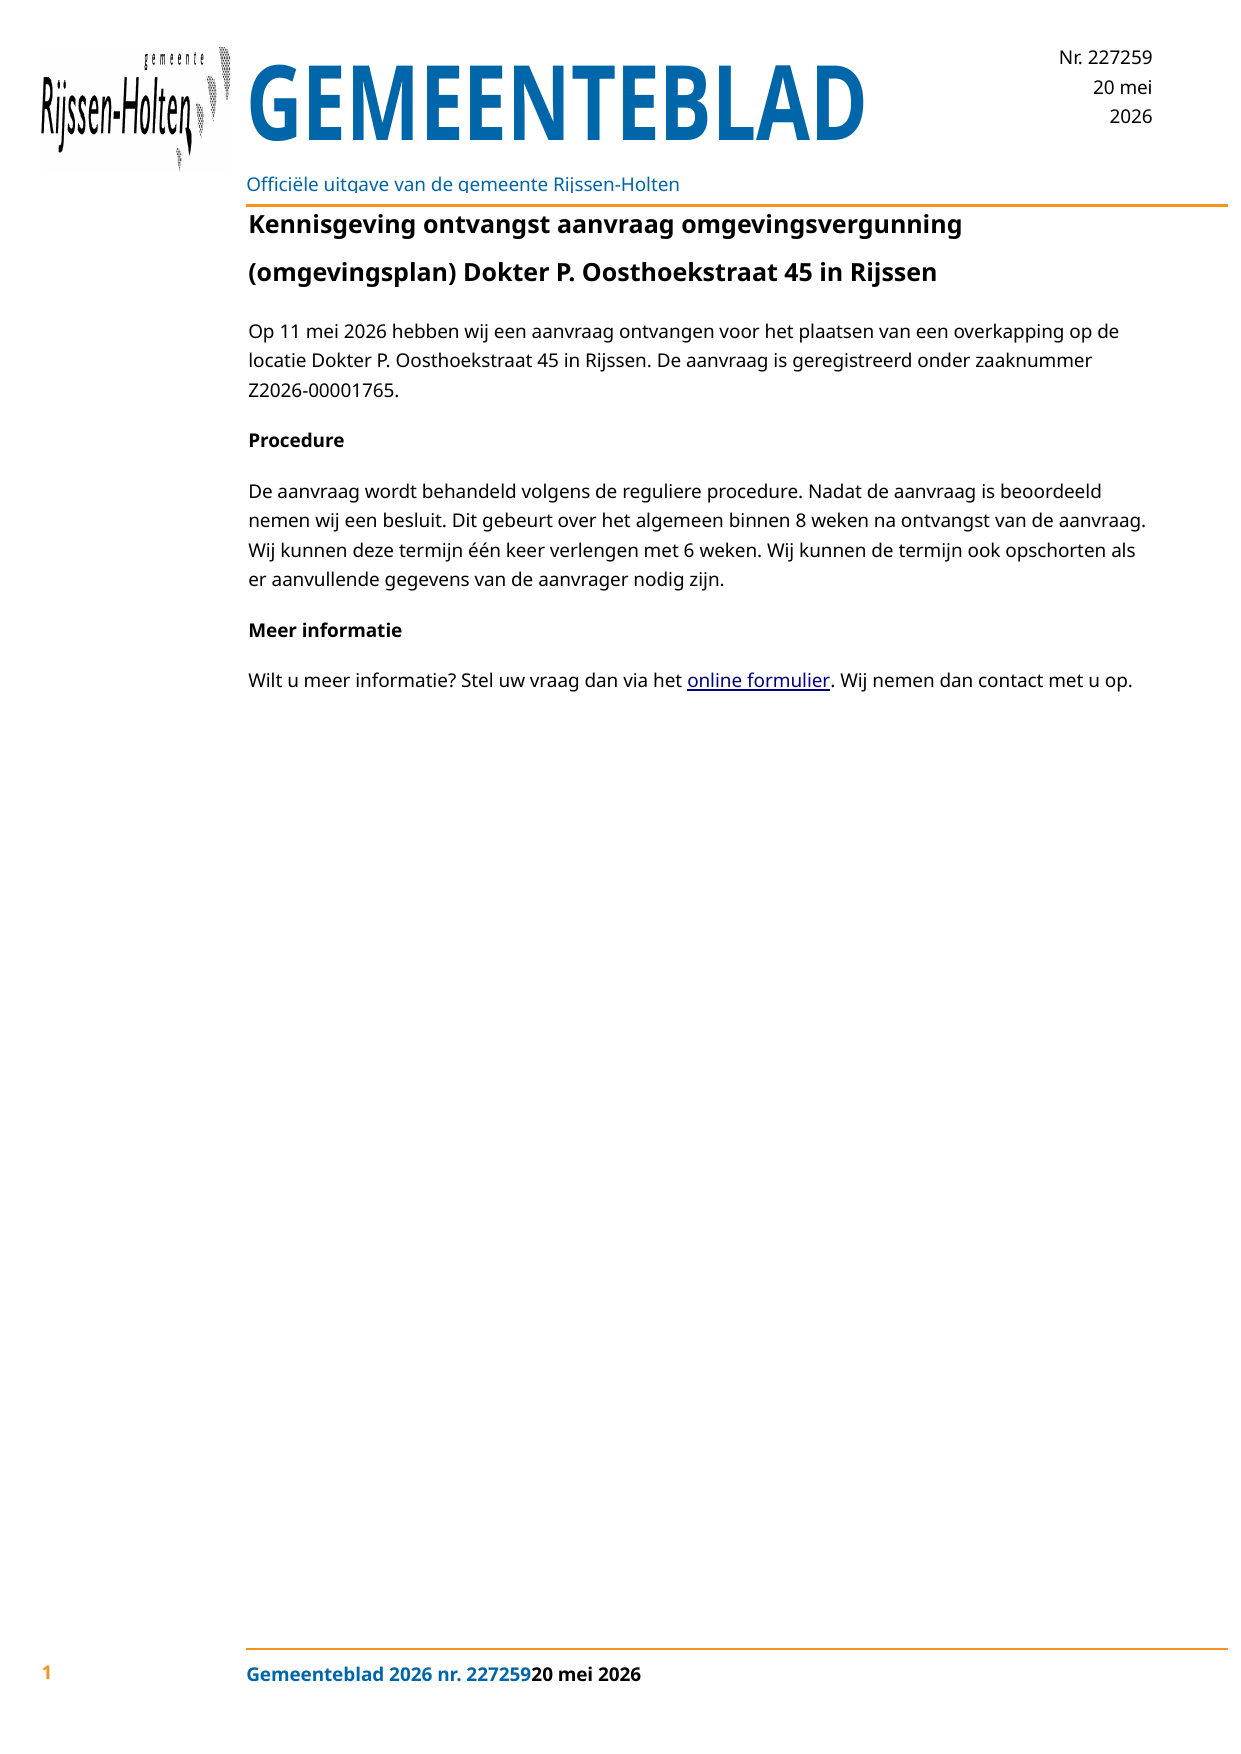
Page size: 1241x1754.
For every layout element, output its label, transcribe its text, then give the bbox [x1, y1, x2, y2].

text Op 11 mei 2026 hebben wij een aanvraag ontvangen voor het plaatsen van een overkapping op de locatie Dokter P. Oosthoekstraat 45 in Rijssen. De aanvraag is geregistreerd onder zaaknummer Z2026-00001765. [248, 318, 1152, 403]
text Procedure [248, 427, 1152, 453]
text De aanvraag wordt behandeld volgens de reguliere procedure. Nadat de aanvraag is beoordeeld nemen wij een besluit. Dit gebeurt over het algemeen binnen 8 weken na ontvangst van de aanvraag. Wij kunnen deze termijn één keer verlengen met 6 weken. Wij kunnen de termijn ook opschorten als er aanvullende gegevens van de aanvrager nodig zijn. [248, 478, 1152, 592]
picture [41, 47, 231, 172]
text Wilt u meer informatie? Stel uw vraag dan via het online formulier. Wij nemen dan contact met u op. [248, 667, 1152, 693]
text Kennisgeving ontvangst aanvraag omgevingsvergunning (omgevingsplan) Dokter P. Oosthoekstraat 45 in Rijssen [248, 207, 1152, 288]
text Meer informatie [248, 617, 1152, 643]
